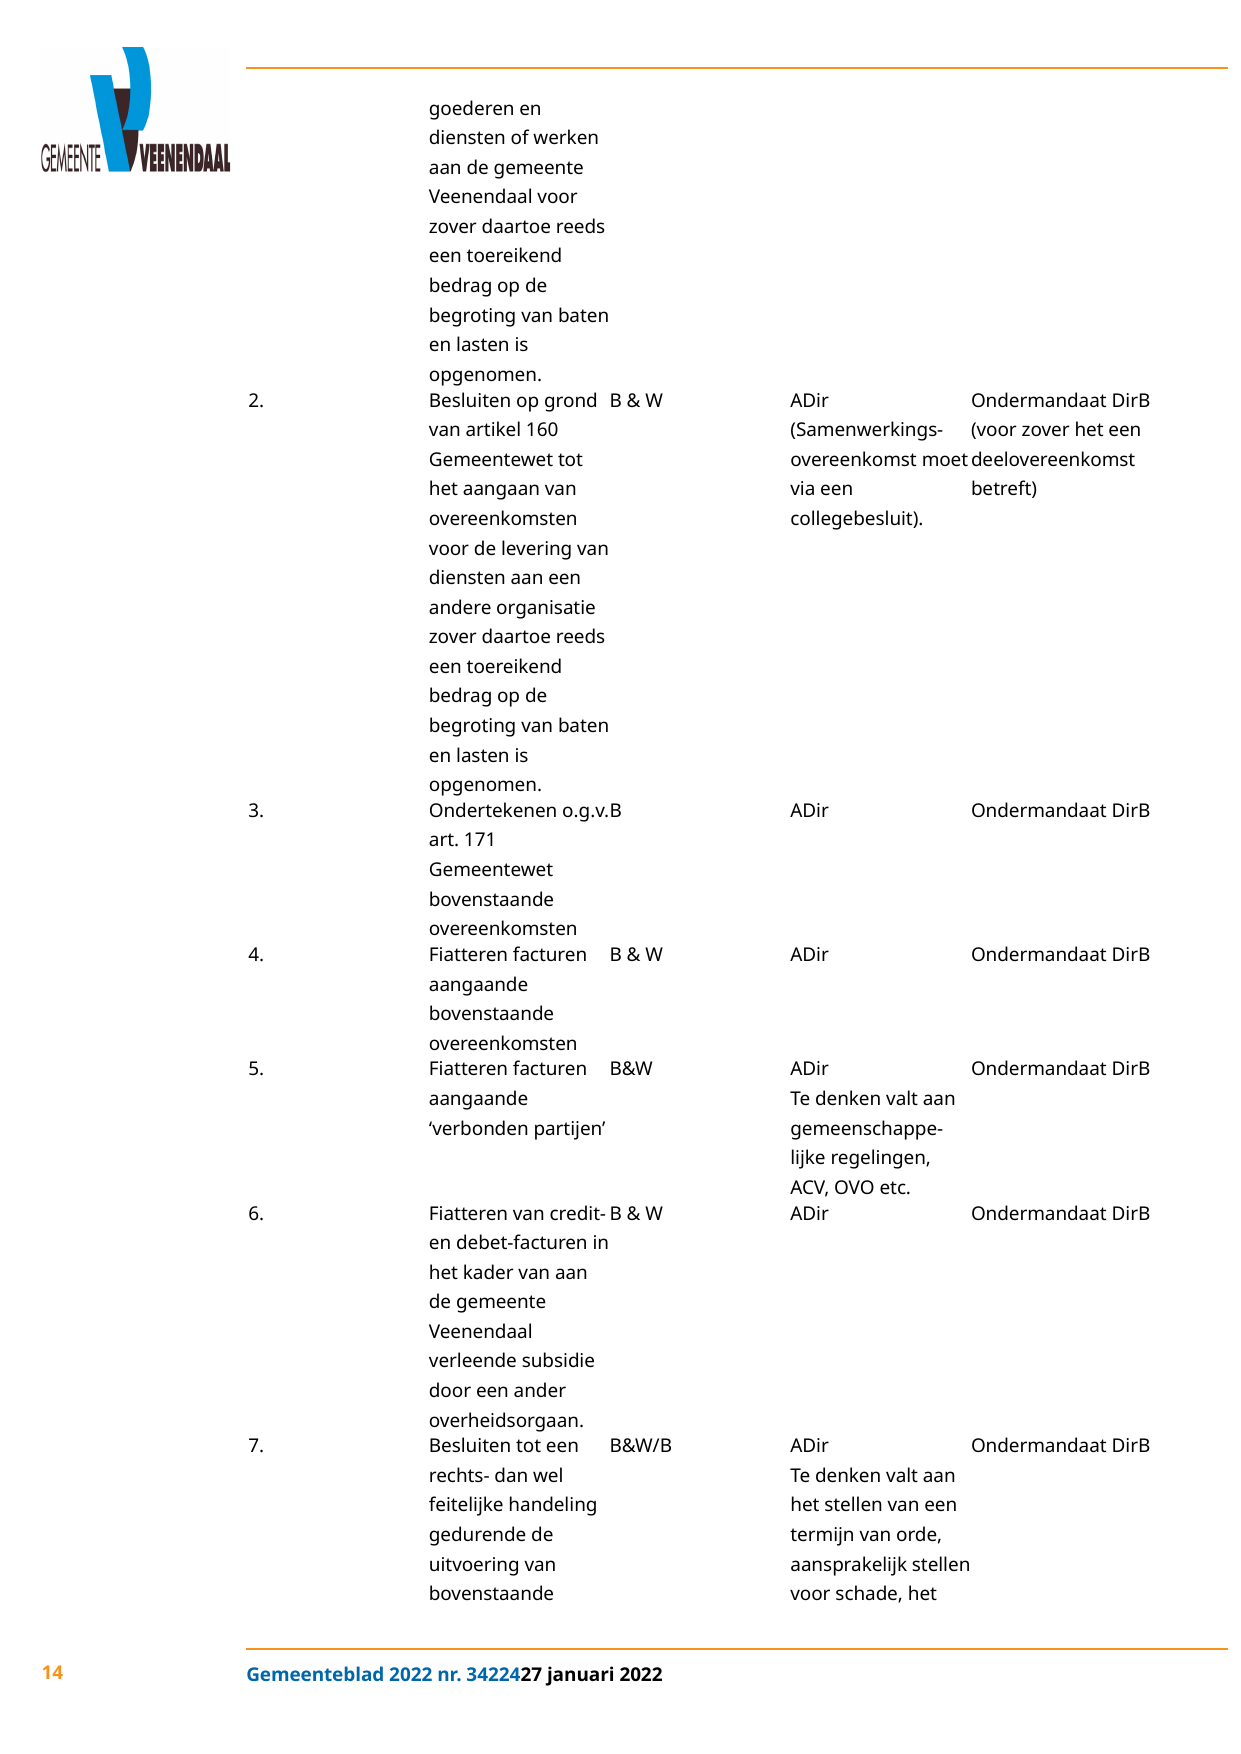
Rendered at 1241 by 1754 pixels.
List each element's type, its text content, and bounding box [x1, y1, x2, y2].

table_cell B&W [609, 1056, 790, 1200]
table_cell [790, 95, 971, 387]
table_cell Ondermandaat DirB [971, 1200, 1152, 1432]
table_cell B & W [609, 1200, 790, 1432]
table_cell Ondermandaat DirB (voor zover het een deelovereenkomst betreft) [971, 387, 1152, 797]
table_cell Fiatteren facturen aangaande bovenstaande overeenkomsten [429, 941, 609, 1056]
table_cell ADir Te denken valt aan gemeenschappe-lijke regelingen, ACV, OVO etc. [790, 1056, 971, 1200]
table_cell Ondertekenen o.g.v. art. 171 Gemeentewet bovenstaande overeenkomsten [429, 797, 609, 941]
table_cell Fiatteren facturen aangaande ‘verbonden partijen’ [429, 1056, 609, 1200]
table_cell B & W [609, 941, 790, 1056]
table_cell ADir [790, 941, 971, 1056]
table_cell ADir [790, 797, 971, 941]
table_cell goederen en diensten of werken aan de gemeente Veenendaal voor zover daartoe reeds een toereikend bedrag op de begroting van baten en lasten is opgenomen. [429, 95, 609, 387]
table_cell ADir (Samenwerkings-overeenkomst moet via een collegebesluit). [790, 387, 971, 797]
table_cell ADir Te denken valt aan het stellen van een termijn van orde, aansprakelijk stellen voor schade, het [790, 1433, 971, 1606]
table_cell 5. [248, 1056, 429, 1200]
table_cell 3. [248, 797, 429, 941]
table_cell [609, 95, 790, 387]
table_cell [248, 95, 429, 387]
table_cell Ondermandaat DirB [971, 797, 1152, 941]
table_cell 2. [248, 387, 429, 797]
picture [41, 47, 130, 172]
table_cell 4. [248, 941, 429, 1056]
picture [123, 47, 231, 172]
table_cell Ondermandaat DirB [971, 1433, 1152, 1606]
table_cell B & W [609, 387, 790, 797]
table_cell B [609, 797, 790, 941]
table_cell 6. [248, 1200, 429, 1432]
table_cell ADir [790, 1200, 971, 1432]
table_cell B&W/B [609, 1433, 790, 1606]
table_cell Fiatteren van credit- en debet-facturen in het kader van aan de gemeente Veenendaal verleende subsidie door een ander overheidsorgaan. [429, 1200, 609, 1432]
table_cell Ondermandaat DirB [971, 1056, 1152, 1200]
table_cell Besluiten tot een rechts- dan wel feitelijke handeling gedurende de uitvoering van bovenstaande [429, 1433, 609, 1606]
table_cell 7. [248, 1433, 429, 1606]
table_cell Ondermandaat DirB [971, 941, 1152, 1056]
table_cell Besluiten op grond van artikel 160 Gemeentewet tot het aangaan van overeenkomsten voor de levering van diensten aan een andere organisatie zover daartoe reeds een toereikend bedrag op de begroting van baten en lasten is opgenomen. [429, 387, 609, 797]
table_cell [971, 95, 1152, 387]
